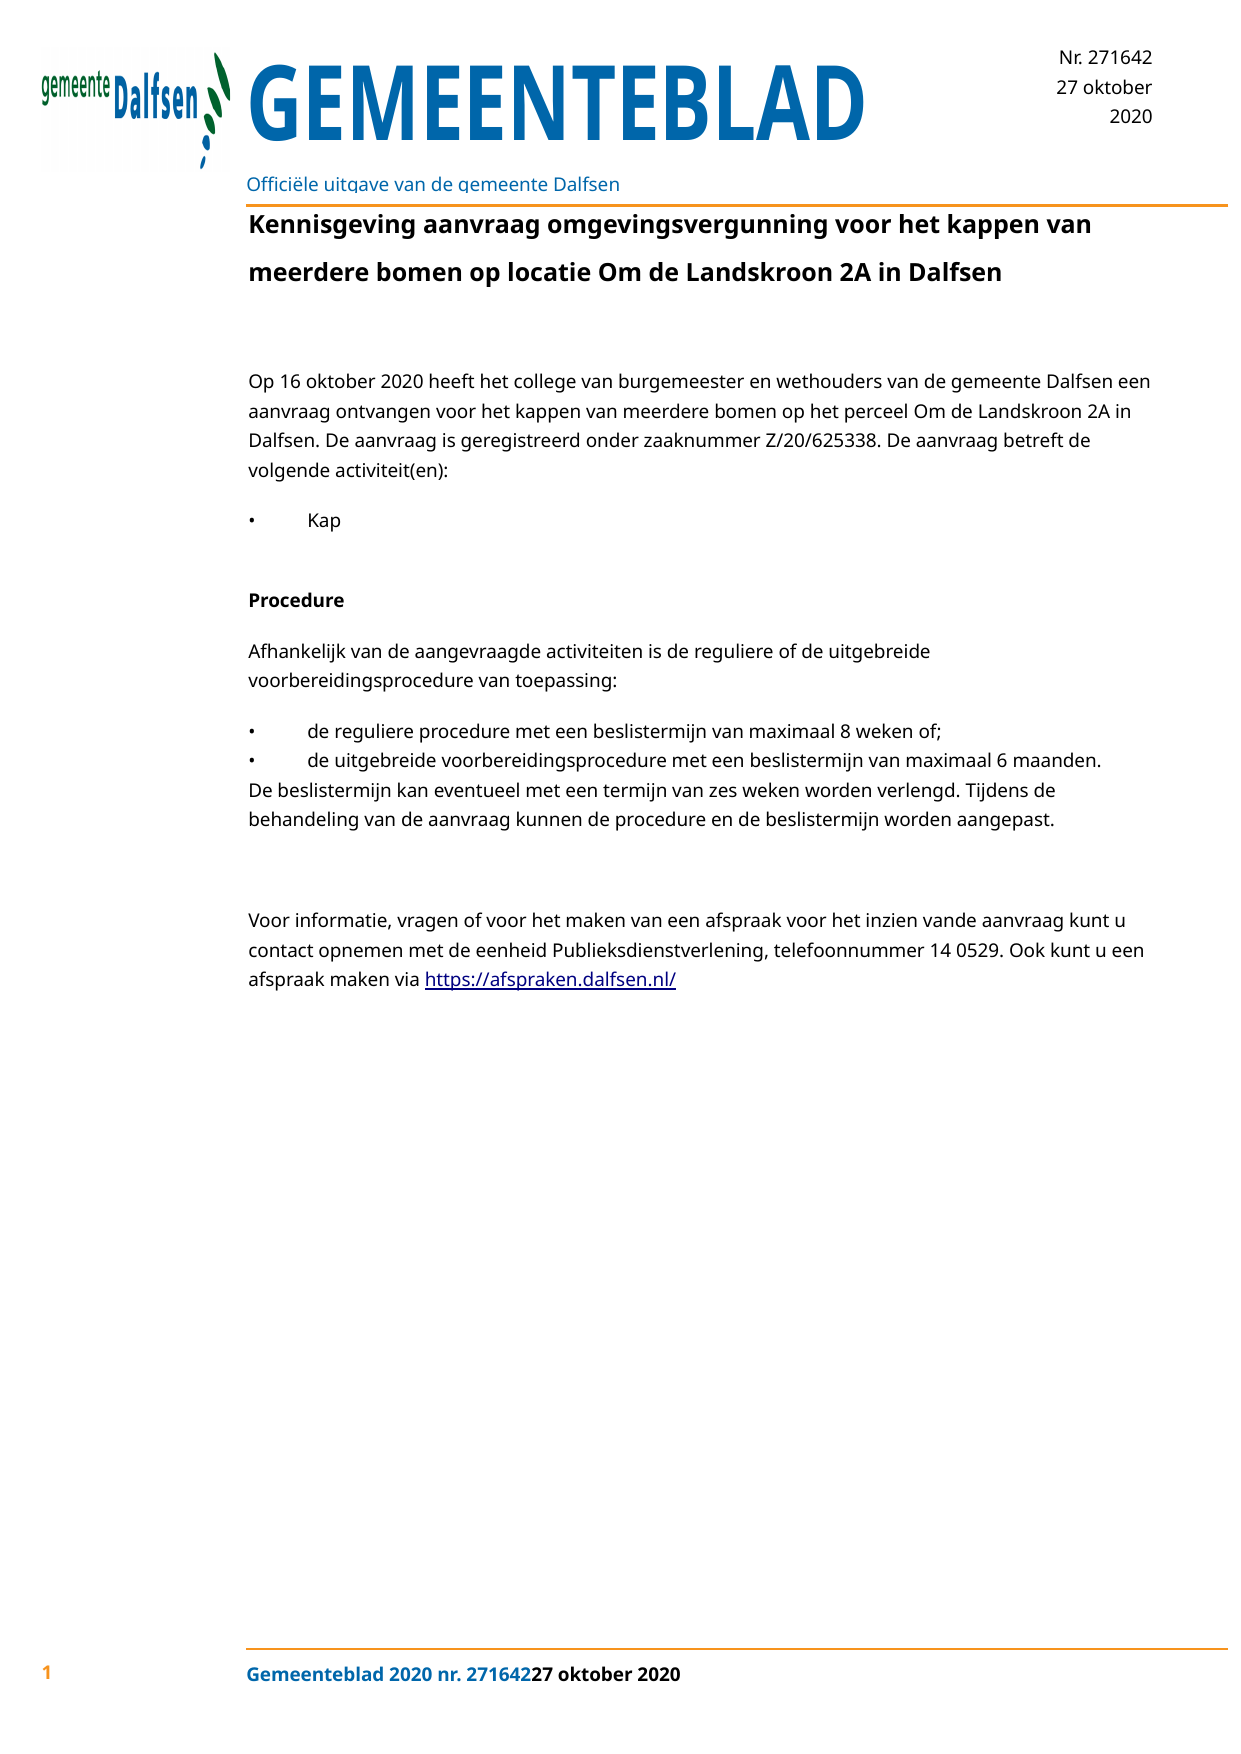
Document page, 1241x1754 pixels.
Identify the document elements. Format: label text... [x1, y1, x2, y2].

list de reguliere procedure met een beslistermijn van maximaal 8 weken of; [248, 718, 1152, 744]
text De beslistermijn kan eventueel met een termijn van zes weken worden verlengd. Tijdens de behandeling van de aanvraag kunnen de procedure en de beslistermijn worden aangepast. [248, 777, 1152, 832]
text Voor informatie, vragen of voor het maken van een afspraak voor het inzien vande aanvraag kunt u contact opnemen met de eenheid Publieksdienstverlening, telefoonnummer 14 0529. Ook kunt u een afspraak maken via https://afspraken.dalfsen.nl/ [248, 907, 1152, 992]
text Procedure [248, 587, 1152, 613]
text Afhankelijk van de aangevraagde activiteiten is de reguliere of de uitgebreide voorbereidingsprocedure van toepassing: [248, 638, 1152, 693]
list de uitgebreide voorbereidingsprocedure met een beslistermijn van maximaal 6 maanden. [248, 747, 1152, 773]
list Kap [248, 507, 1152, 533]
picture [41, 47, 231, 172]
text Kennisgeving aanvraag omgevingsvergunning voor het kappen van meerdere bomen op locatie Om de Landskroon 2A in Dalfsen [248, 207, 1152, 288]
text Op 16 oktober 2020 heeft het college van burgemeester en wethouders van de gemeente Dalfsen een aanvraag ontvangen voor het kappen van meerdere bomen op het perceel Om de Landskroon 2A in Dalfsen. De aanvraag is geregistreerd onder zaaknummer Z/20/625338. De aanvraag betreft de volgende activiteit(en): [248, 368, 1152, 483]
